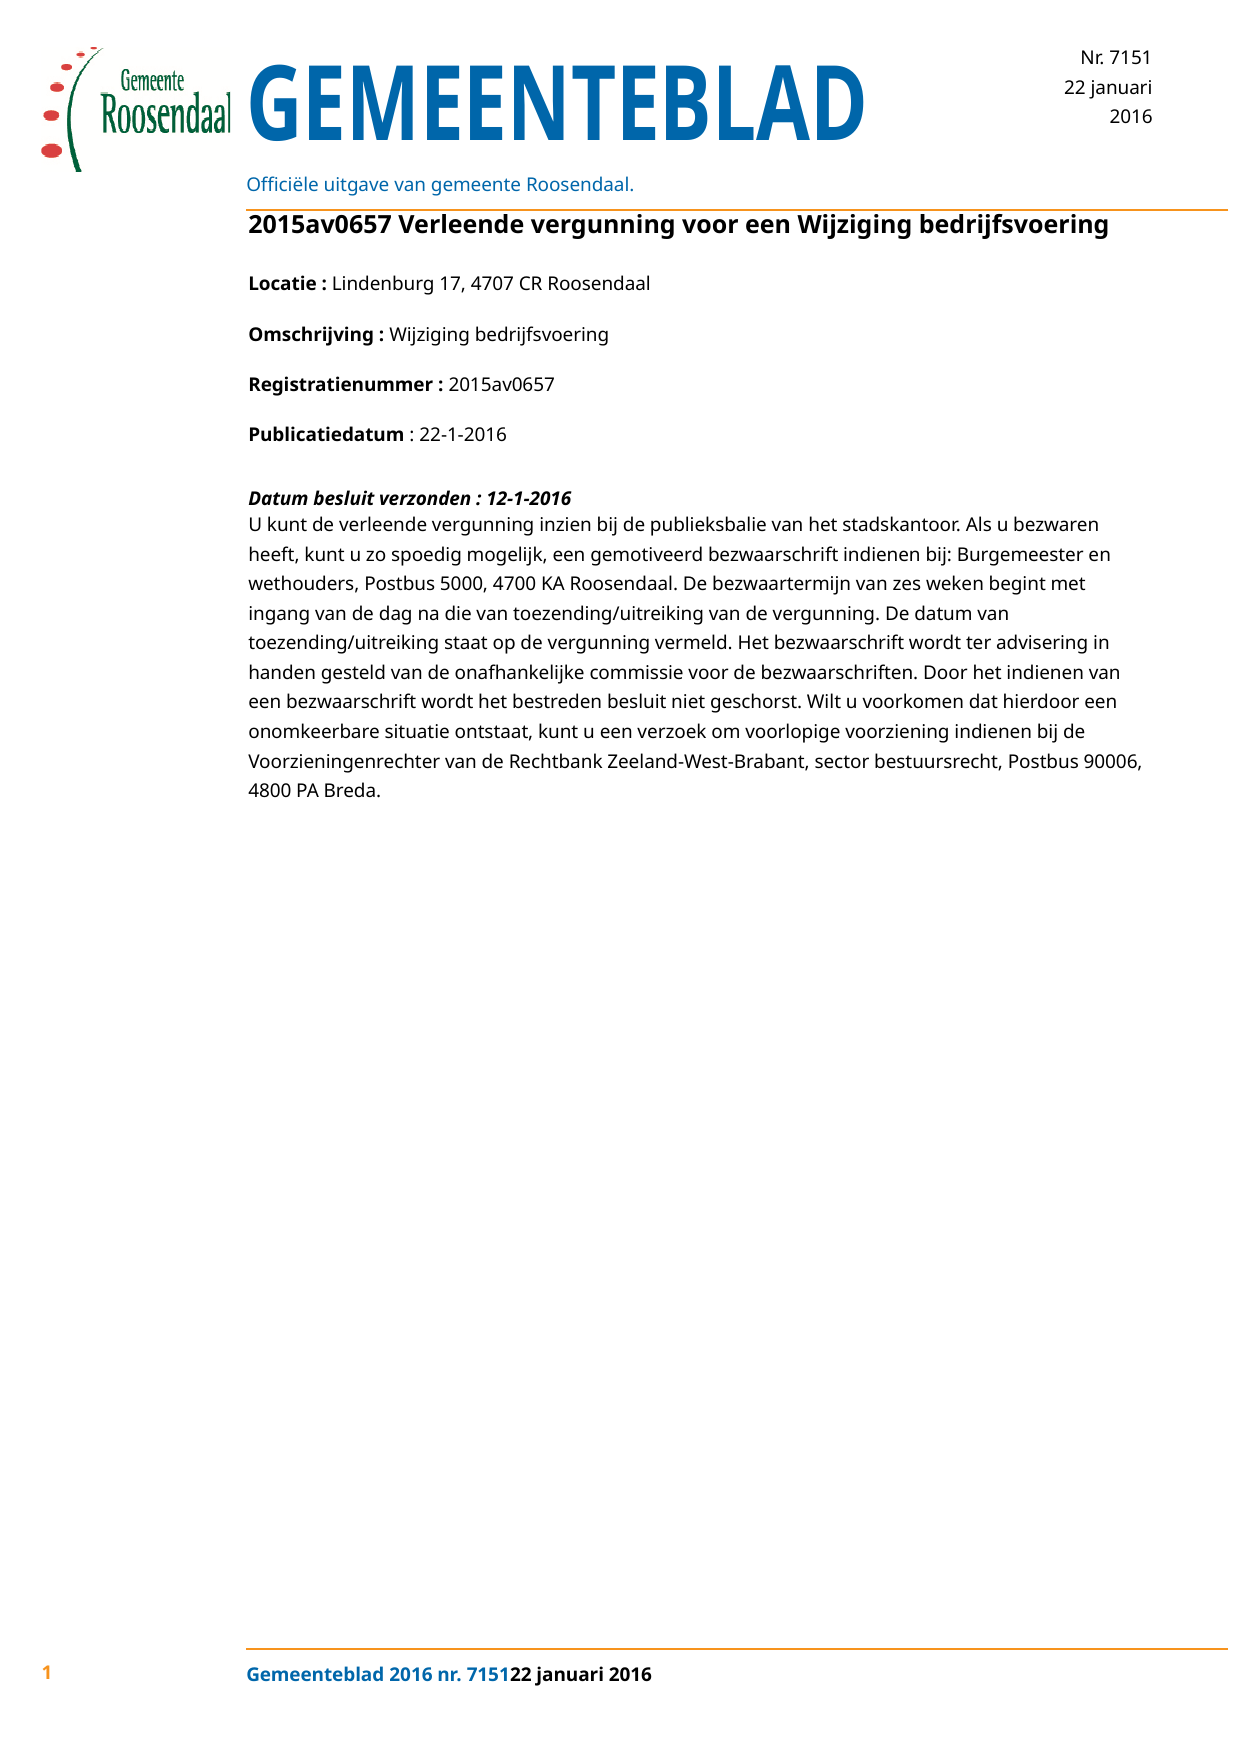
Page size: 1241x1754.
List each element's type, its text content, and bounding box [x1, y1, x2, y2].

text Publicatiedatum : 22-1-2016 [248, 422, 1152, 447]
text Locatie : Lindenburg 17, 4707 CR Roosendaal [248, 270, 1152, 296]
picture [41, 47, 231, 172]
text U kunt de verleende vergunning inzien bij de publieksbalie van het stadskantoor. Als u bezwaren heeft, kunt u zo spoedig mogelijk, een gemotiveerd bezwaarschrift indienen bij: Burgemeester en wethouders, Postbus 5000, 4700 KA Roosendaal. De bezwaartermijn van zes weken begint met ingang van de dag na die van toezending/uitreiking van de vergunning. De datum van toezending/uitreiking staat op de vergunning vermeld. Het bezwaarschrift wordt ter advisering in handen gesteld van de onafhankelijke commissie voor de bezwaarschriften. Door het indienen van een bezwaarschrift wordt het bestreden besluit niet geschorst. Wilt u voorkomen dat hierdoor een onomkeerbare situatie ontstaat, kunt u een verzoek om voorlopige voorziening indienen bij de Voorzieningenrechter van de Rechtbank Zeeland-West-Brabant, sector bestuursrecht, Postbus 90006, 4800 PA Breda. [248, 511, 1152, 803]
text 2015av0657 Verleende vergunning voor een Wijziging bedrijfsvoering [248, 211, 1152, 241]
text Omschrijving : Wijziging bedrijfsvoering [248, 321, 1152, 346]
text Registratienummer : 2015av0657 [248, 371, 1152, 397]
text Datum besluit verzonden : 12-1-2016 [248, 486, 1152, 511]
